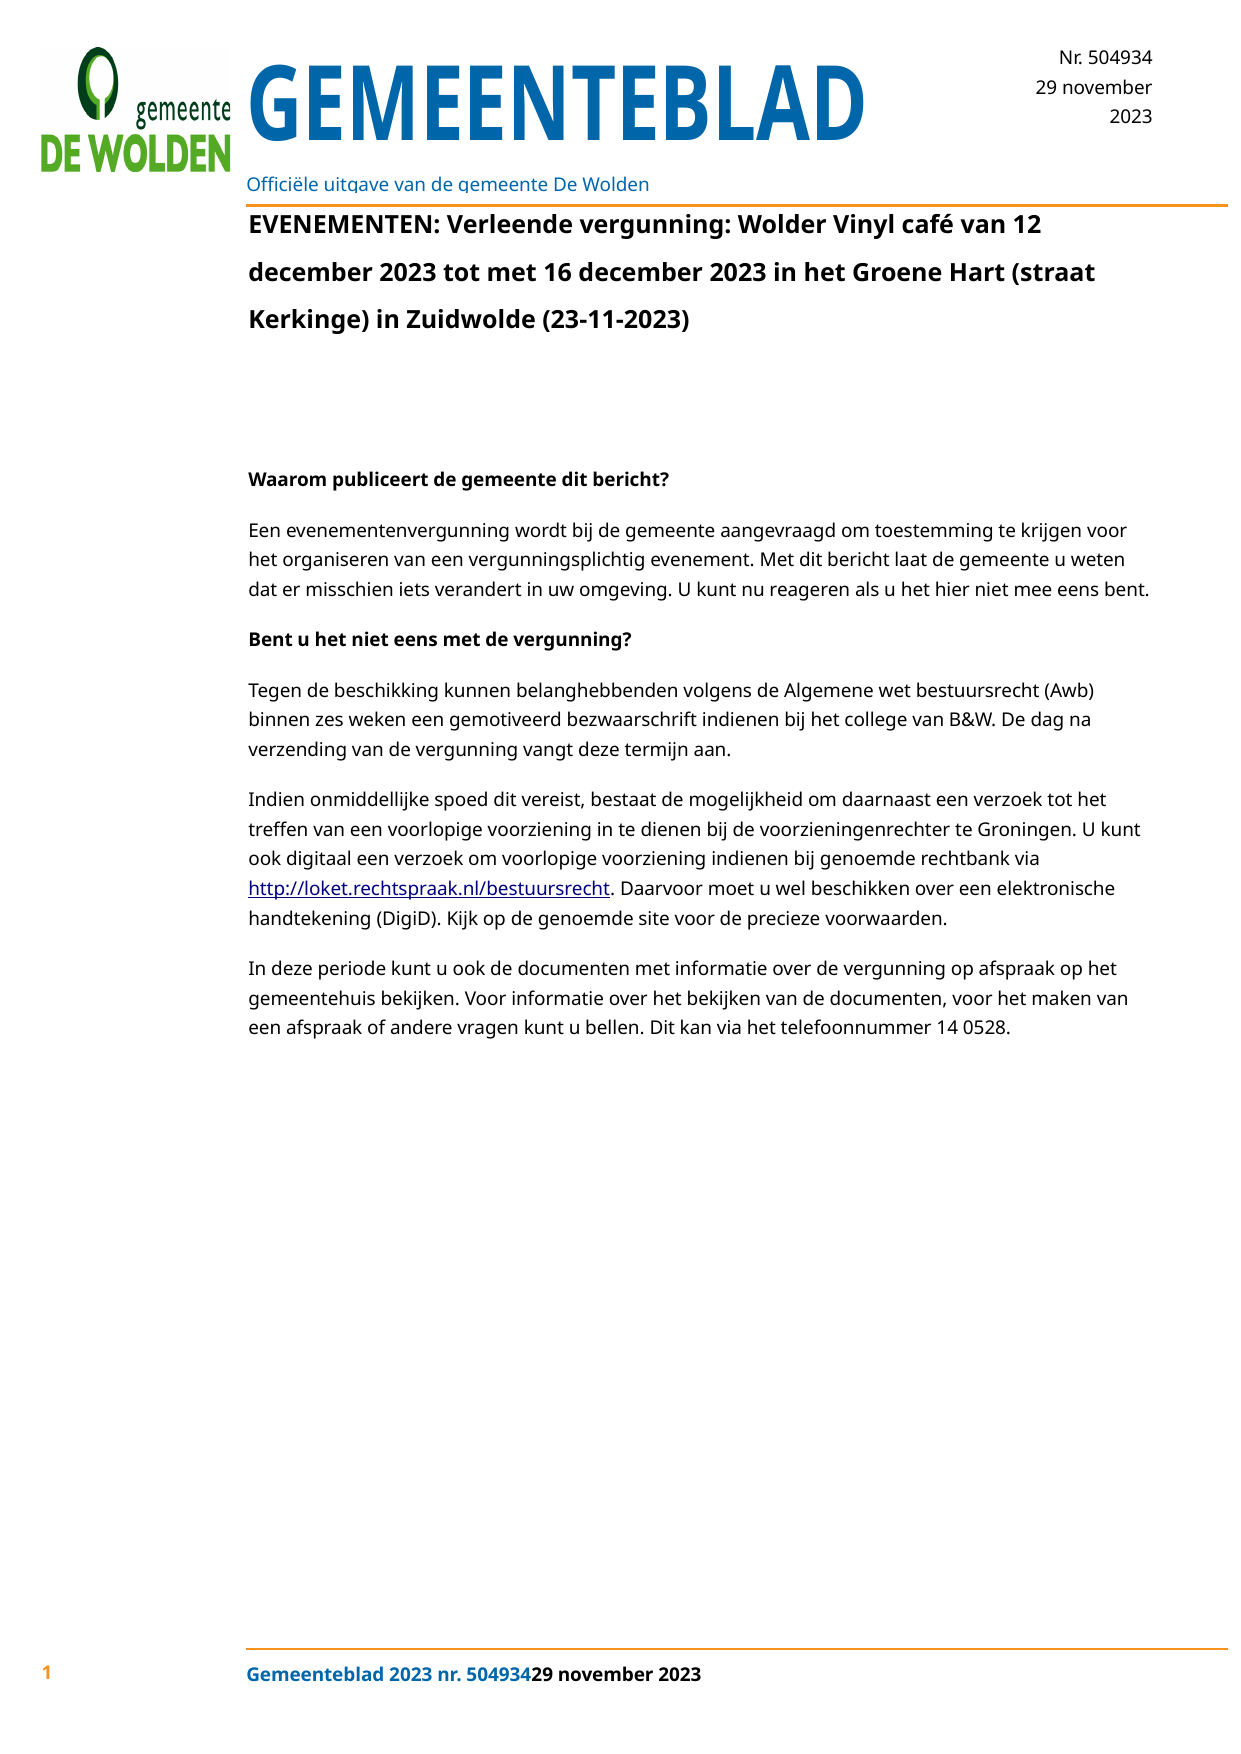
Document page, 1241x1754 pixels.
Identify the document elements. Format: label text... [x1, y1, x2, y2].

text EVENEMENTEN: Verleende vergunning: Wolder Vinyl café van 12 december 2023 tot met 16 december 2023 in het Groene Hart (straat Kerkinge) in Zuidwolde (23-11-2023) [248, 207, 1152, 336]
text Indien onmiddellijke spoed dit vereist, bestaat de mogelijkheid om daarnaast een verzoek tot het treffen van een voorlopige voorziening in te dienen bij de voorzieningenrechter te Groningen. U kunt ook digitaal een verzoek om voorlopige voorziening indienen bij genoemde rechtbank via http://loket.rechtspraak.nl/bestuursrecht. Daarvoor moet u wel beschikken over een elektronische handtekening (DigiD). Kijk op de genoemde site voor de precieze voorwaarden. [248, 786, 1152, 930]
text Waarom publiceert de gemeente dit bericht? [248, 466, 1152, 492]
picture [41, 47, 231, 172]
text Een evenementenvergunning wordt bij de gemeente aangevraagd om toestemming te krijgen voor het organiseren van een vergunningsplichtig evenement. Met dit bericht laat de gemeente u weten dat er misschien iets verandert in uw omgeving. U kunt nu reageren als u het hier niet mee eens bent. [248, 517, 1152, 602]
text In deze periode kunt u ook de documenten met informatie over de vergunning op afspraak op het gemeentehuis bekijken. Voor informatie over het bekijken van de documenten, voor het maken van een afspraak of andere vragen kunt u bellen. Dit kan via het telefoonnummer 14 0528. [248, 955, 1152, 1040]
text Bent u het niet eens met de vergunning? [248, 626, 1152, 652]
text Tegen de beschikking kunnen belanghebbenden volgens de Algemene wet bestuursrecht (Awb) binnen zes weken een gemotiveerd bezwaarschrift indienen bij het college van B&W. De dag na verzending van de vergunning vangt deze termijn aan. [248, 677, 1152, 762]
